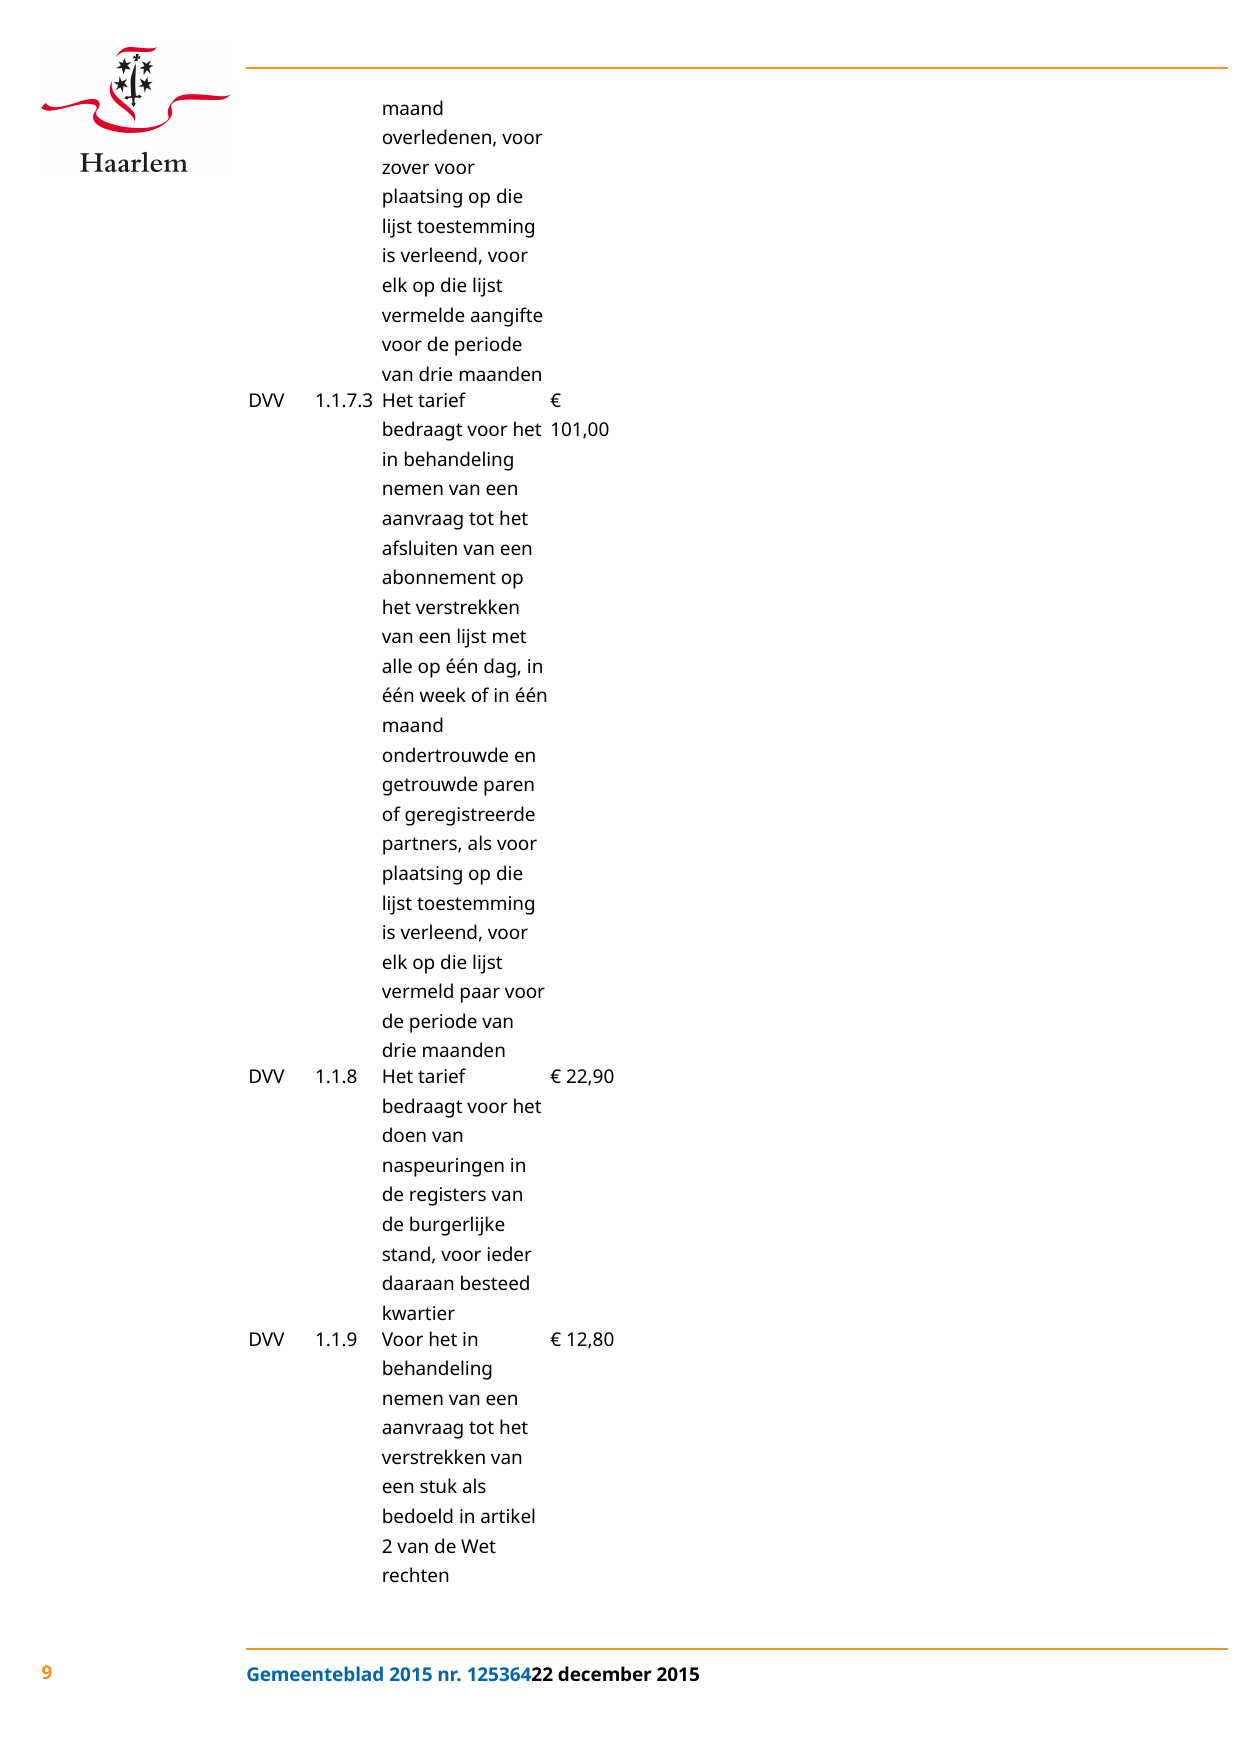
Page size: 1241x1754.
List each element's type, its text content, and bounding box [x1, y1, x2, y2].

table_cell 1.1.9 [315, 1326, 382, 1588]
table_cell [818, 95, 884, 387]
table_cell DVV [248, 1063, 315, 1326]
table_cell Het tarief bedraagt voor het in behandeling nemen van een aanvraag tot het afsluiten van een abonnement op het verstrekken van een lijst met alle op één dag, in één week of in één maand ondertrouwde en getrouwde paren of geregistreerde partners, als voor plaatsing op die lijst toestemming is verleend, voor elk op die lijst vermeld paar voor de periode van drie maanden [382, 387, 550, 1063]
table_cell Voor het in behandeling nemen van een aanvraag tot het verstrekken van een stuk als bedoeld in artikel 2 van de Wet rechten [382, 1326, 550, 1588]
table_cell [1085, 95, 1152, 387]
picture [41, 47, 231, 172]
table_cell [684, 1326, 751, 1588]
table_cell [1085, 387, 1152, 1063]
table_cell [617, 387, 684, 1063]
table_cell [951, 1063, 1018, 1326]
table_cell [315, 95, 382, 387]
table_cell [751, 387, 817, 1063]
table_cell [951, 387, 1018, 1063]
table_cell € 12,80 [550, 1326, 617, 1588]
table_cell [884, 1063, 951, 1326]
table_cell [884, 1326, 951, 1588]
table_cell [248, 95, 315, 387]
table_cell [884, 387, 951, 1063]
table_cell [1085, 1326, 1152, 1588]
table_cell 1.1.7.3 [315, 387, 382, 1063]
table_cell [1085, 1063, 1152, 1326]
table_cell [818, 387, 884, 1063]
table_cell [550, 95, 617, 387]
table_cell [751, 1326, 817, 1588]
table_cell Het tarief bedraagt voor het doen van naspeuringen in de registers van de burgerlijke stand, voor ieder daaraan besteed kwartier [382, 1063, 550, 1326]
table_cell [1018, 387, 1085, 1063]
table_cell [1018, 95, 1085, 387]
table_cell € 22,90 [550, 1063, 617, 1326]
table_cell [617, 1063, 684, 1326]
table_cell [684, 387, 751, 1063]
table_cell [684, 1063, 751, 1326]
table_cell [818, 1326, 884, 1588]
table_cell [951, 1326, 1018, 1588]
table_cell [617, 95, 684, 387]
table_cell DVV [248, 387, 315, 1063]
table_cell DVV [248, 1326, 315, 1588]
table_cell [884, 95, 951, 387]
table_cell [751, 95, 817, 387]
table_cell [684, 95, 751, 387]
table_cell 1.1.8 [315, 1063, 382, 1326]
table_cell [1018, 1326, 1085, 1588]
table_cell [617, 1326, 684, 1588]
table_cell [818, 1063, 884, 1326]
table_cell € 101,00 [550, 387, 617, 1063]
table_cell [1018, 1063, 1085, 1326]
table_cell maand overledenen, voor zover voor plaatsing op die lijst toestemming is verleend, voor elk op die lijst vermelde aangifte voor de periode van drie maanden [382, 95, 550, 387]
table_cell [751, 1063, 817, 1326]
table_cell [951, 95, 1018, 387]
